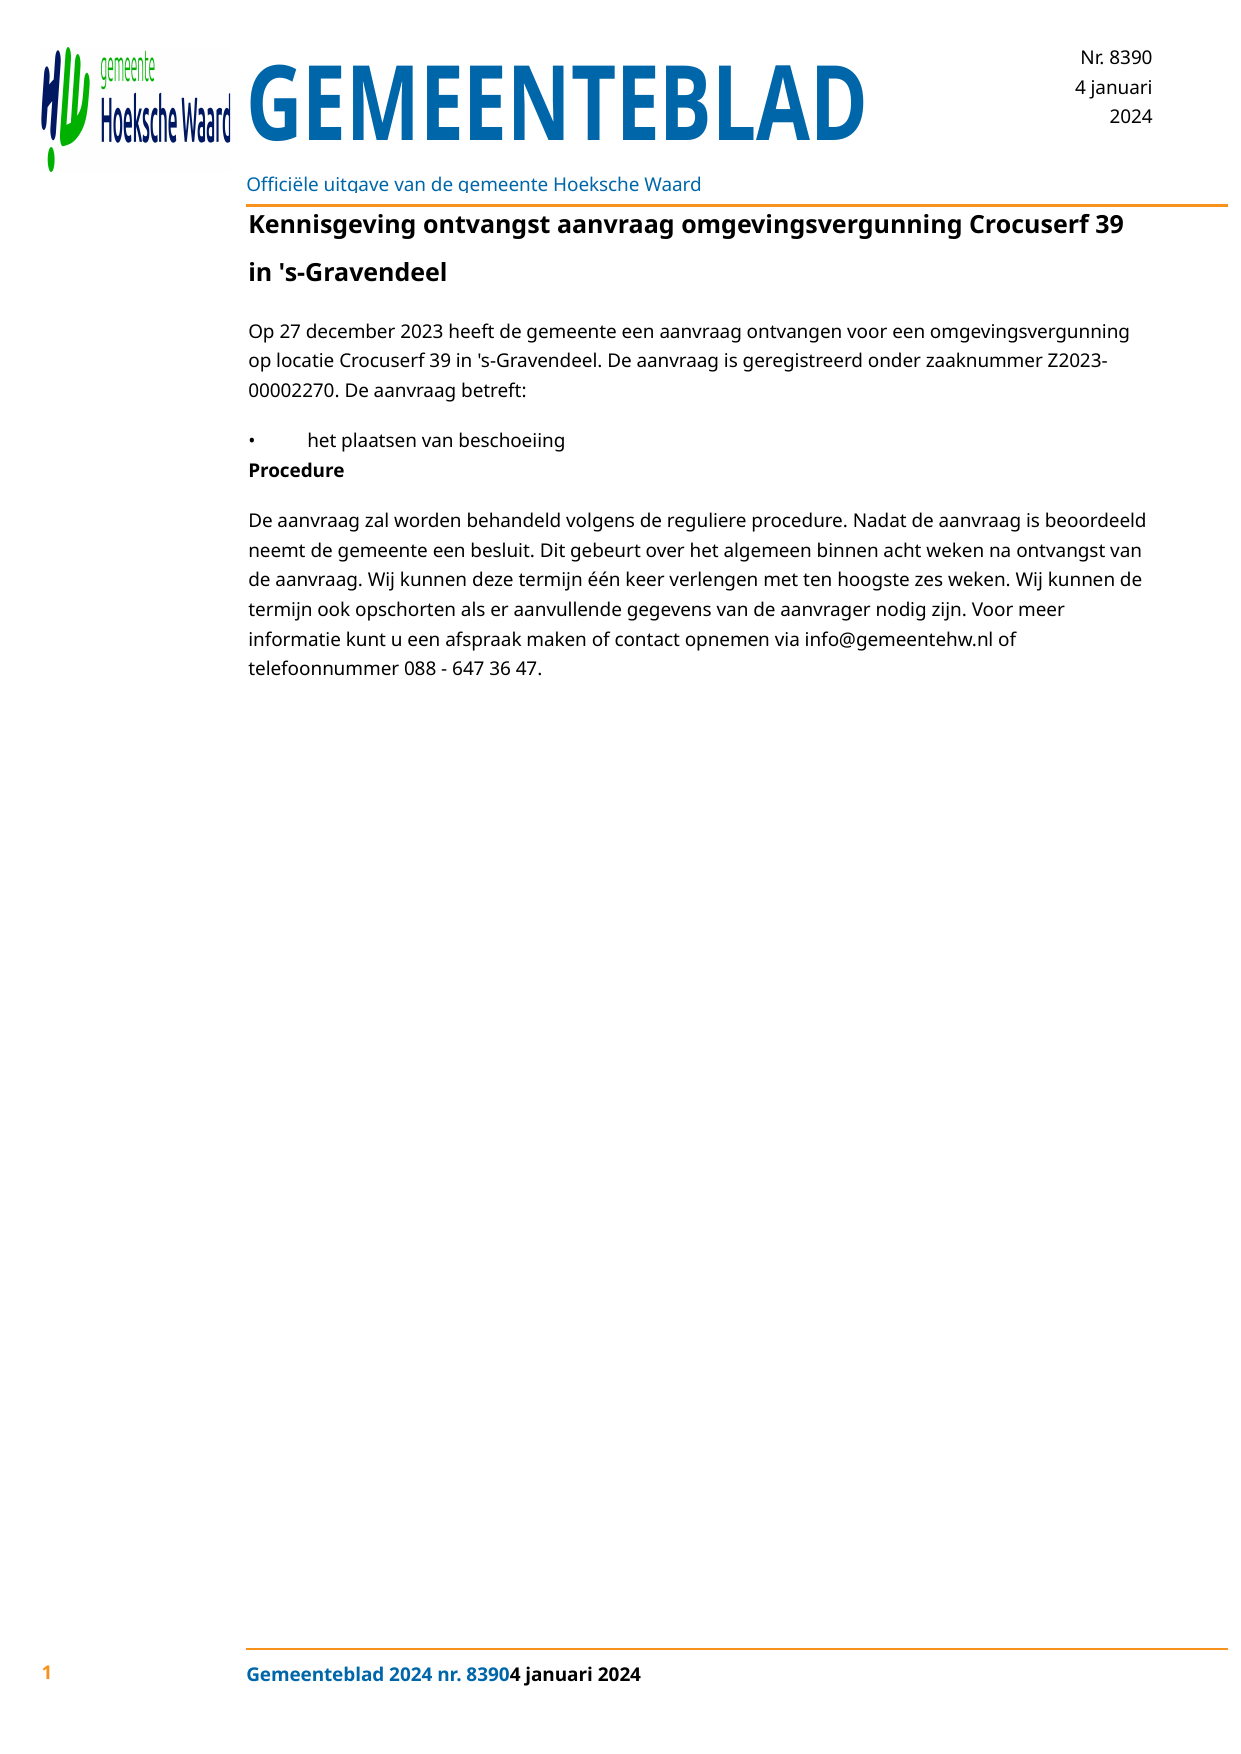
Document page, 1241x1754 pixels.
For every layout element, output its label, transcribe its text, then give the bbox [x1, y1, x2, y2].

text Procedure [248, 457, 1152, 483]
text Op 27 december 2023 heeft de gemeente een aanvraag ontvangen voor een omgevingsvergunning op locatie Crocuserf 39 in 's-Gravendeel. De aanvraag is geregistreerd onder zaaknummer Z2023-00002270. De aanvraag betreft: [248, 318, 1152, 403]
picture [41, 47, 231, 172]
list het plaatsen van beschoeiing [248, 427, 1152, 453]
text De aanvraag zal worden behandeld volgens de reguliere procedure. Nadat de aanvraag is beoordeeld neemt de gemeente een besluit. Dit gebeurt over het algemeen binnen acht weken na ontvangst van de aanvraag. Wij kunnen deze termijn één keer verlengen met ten hoogste zes weken. Wij kunnen de termijn ook opschorten als er aanvullende gegevens van de aanvrager nodig zijn. Voor meer informatie kunt u een afspraak maken of contact opnemen via info@gemeentehw.nl of telefoonnummer 088 - 647 36 47. [248, 507, 1152, 681]
text Kennisgeving ontvangst aanvraag omgevingsvergunning Crocuserf 39 in 's-Gravendeel [248, 207, 1152, 288]
